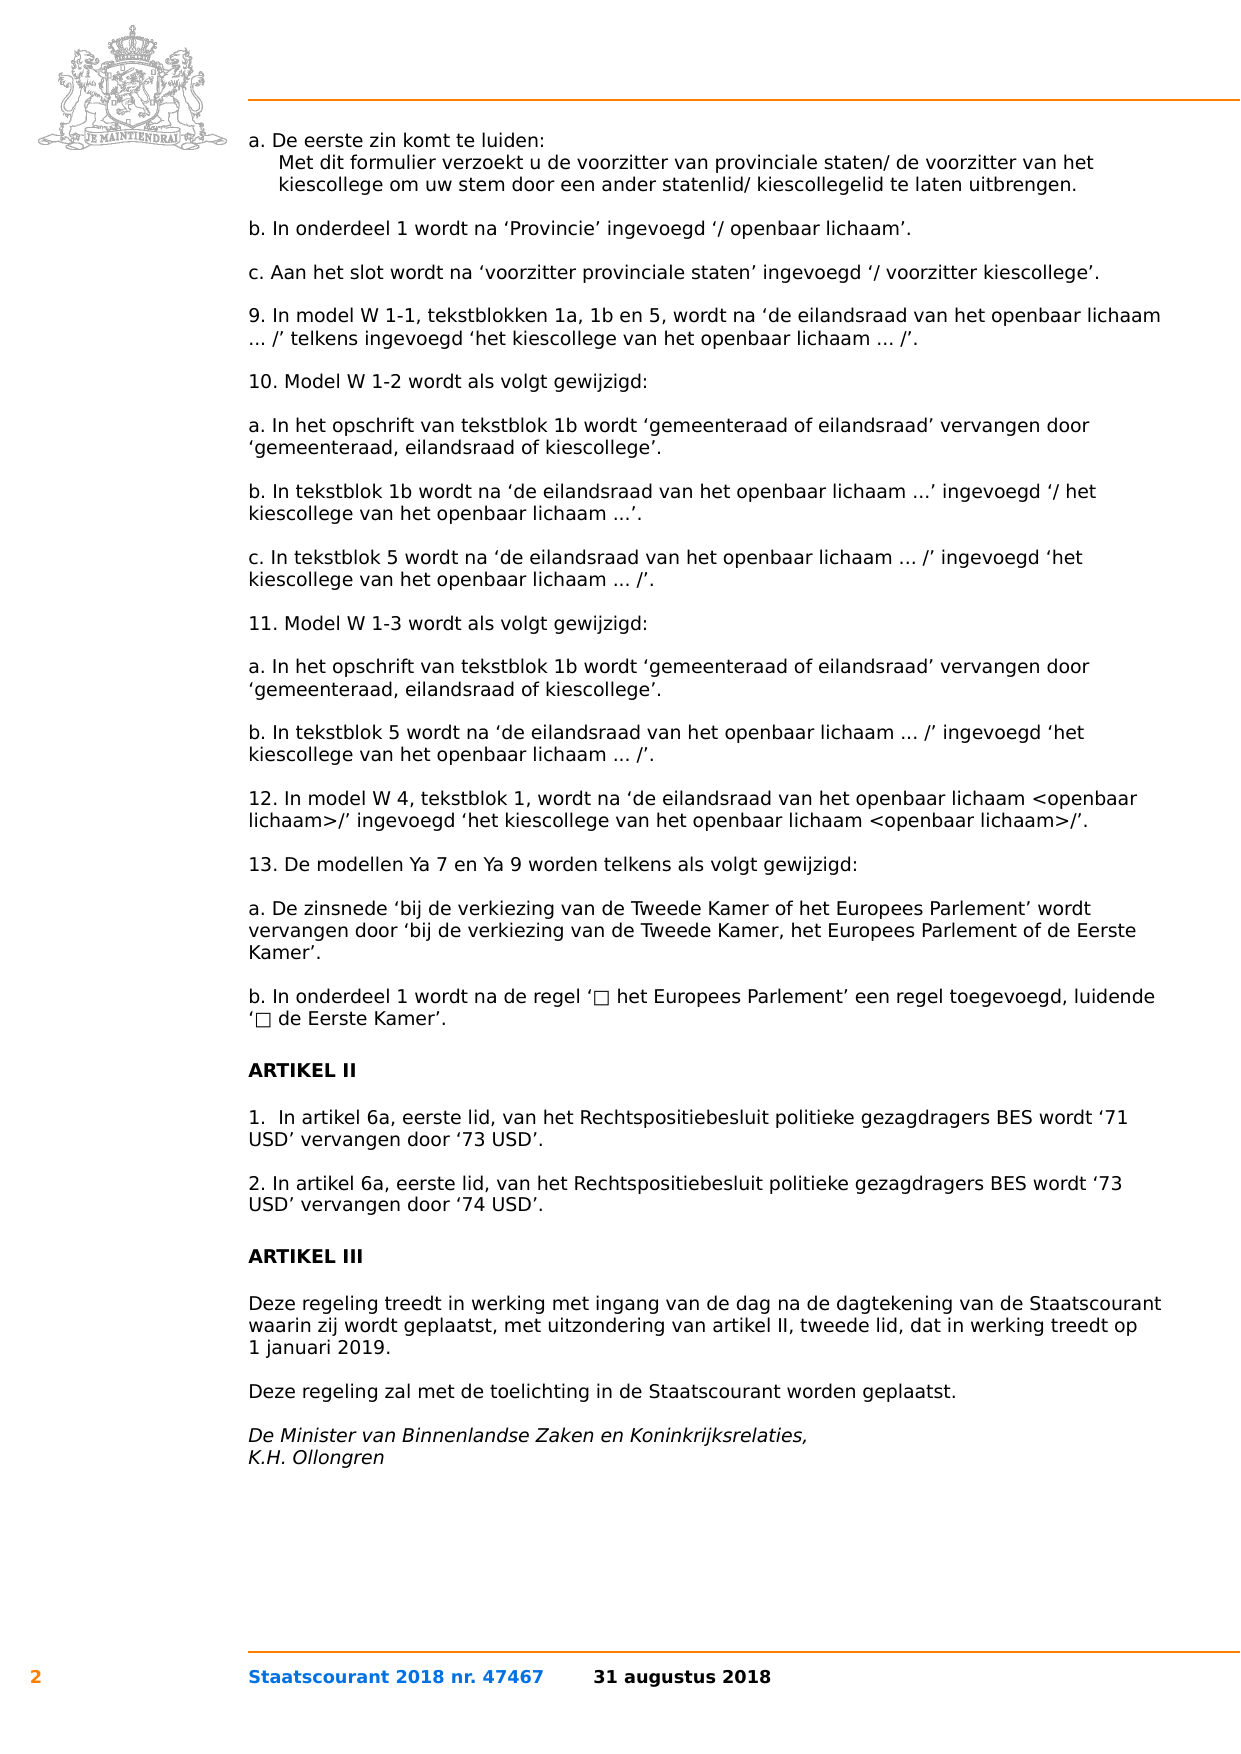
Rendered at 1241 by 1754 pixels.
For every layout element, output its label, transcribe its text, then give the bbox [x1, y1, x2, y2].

text Deze regeling treedt in werking met ingang van de dag na de dagtekening van de Staatscourant waarin zij wordt geplaatst, met uitzondering van artikel II, tweede lid, dat in werking treedt op 1 januari 2019. [248, 1293, 1163, 1359]
text 1. In artikel 6a, eerste lid, van het Rechtspositiebesluit politieke gezagdragers BES wordt ‘71 USD’ vervangen door ‘73 USD’. [248, 1107, 1163, 1151]
text a. In het opschrift van tekstblok 1b wordt ‘gemeenteraad of eilandsraad’ vervangen door ‘gemeenteraad, eilandsraad of kiescollege’. [248, 656, 1163, 700]
text 11. Model W 1-3 wordt als volgt gewijzigd: [248, 613, 1163, 634]
subtitle ARTIKEL II [248, 1059, 1163, 1082]
text b. In tekstblok 1b wordt na ‘de eilandsraad van het openbaar lichaam ...’ ingevoegd ‘/ het kiescollege van het openbaar lichaam ...’. [248, 481, 1163, 525]
subtitle ARTIKEL III [248, 1246, 1163, 1268]
text De Minister van Binnenlandse Zaken en Koninkrijksrelaties, K.H. Ollongren [248, 1425, 1163, 1469]
text b. In onderdeel 1 wordt na de regel ‘□ het Europees Parlement’ een regel toegevoegd, luidende ‘□ de Eerste Kamer’. [248, 986, 1163, 1029]
text Met dit formulier verzoekt u de voorzitter van provinciale staten/ de voorzitter van het kiescollege om uw stem door een ander statenlid/ kiescollegelid te laten uitbrengen. [278, 152, 1163, 196]
picture [38, 25, 227, 150]
text 12. In model W 4, tekstblok 1, wordt na ‘de eilandsraad van het openbaar lichaam <openbaar lichaam>/’ ingevoegd ‘het kiescollege van het openbaar lichaam <openbaar lichaam>/’. [248, 788, 1163, 832]
text 10. Model W 1-2 wordt als volgt gewijzigd: [248, 371, 1163, 393]
text a. De eerste zin komt te luiden: [248, 130, 1163, 152]
text Deze regeling zal met de toelichting in de Staatscourant worden geplaatst. [248, 1381, 1163, 1403]
text b. In tekstblok 5 wordt na ‘de eilandsraad van het openbaar lichaam ... /’ ingevoegd ‘het kiescollege van het openbaar lichaam ... /’. [248, 722, 1163, 766]
text 13. De modellen Ya 7 en Ya 9 worden telkens als volgt gewijzigd: [248, 854, 1163, 876]
text 9. In model W 1-1, tekstblokken 1a, 1b en 5, wordt na ‘de eilandsraad van het openbaar lichaam ... /’ telkens ingevoegd ‘het kiescollege van het openbaar lichaam ... /’. [248, 305, 1163, 349]
text b. In onderdeel 1 wordt na ‘Provincie’ ingevoegd ‘/ openbaar lichaam’. [248, 218, 1163, 240]
text c. Aan het slot wordt na ‘voorzitter provinciale staten’ ingevoegd ‘/ voorzitter kiescollege’. [248, 262, 1163, 283]
text a. In het opschrift van tekstblok 1b wordt ‘gemeenteraad of eilandsraad’ vervangen door ‘gemeenteraad, eilandsraad of kiescollege’. [248, 415, 1163, 459]
text c. In tekstblok 5 wordt na ‘de eilandsraad van het openbaar lichaam ... /’ ingevoegd ‘het kiescollege van het openbaar lichaam ... /’. [248, 547, 1163, 591]
text a. De zinsnede ‘bij de verkiezing van de Tweede Kamer of het Europees Parlement’ wordt vervangen door ‘bij de verkiezing van de Tweede Kamer, het Europees Parlement of de Eerste Kamer’. [248, 898, 1163, 964]
text 2. In artikel 6a, eerste lid, van het Rechtspositiebesluit politieke gezagdragers BES wordt ‘73 USD’ vervangen door ‘74 USD’. [248, 1172, 1163, 1216]
